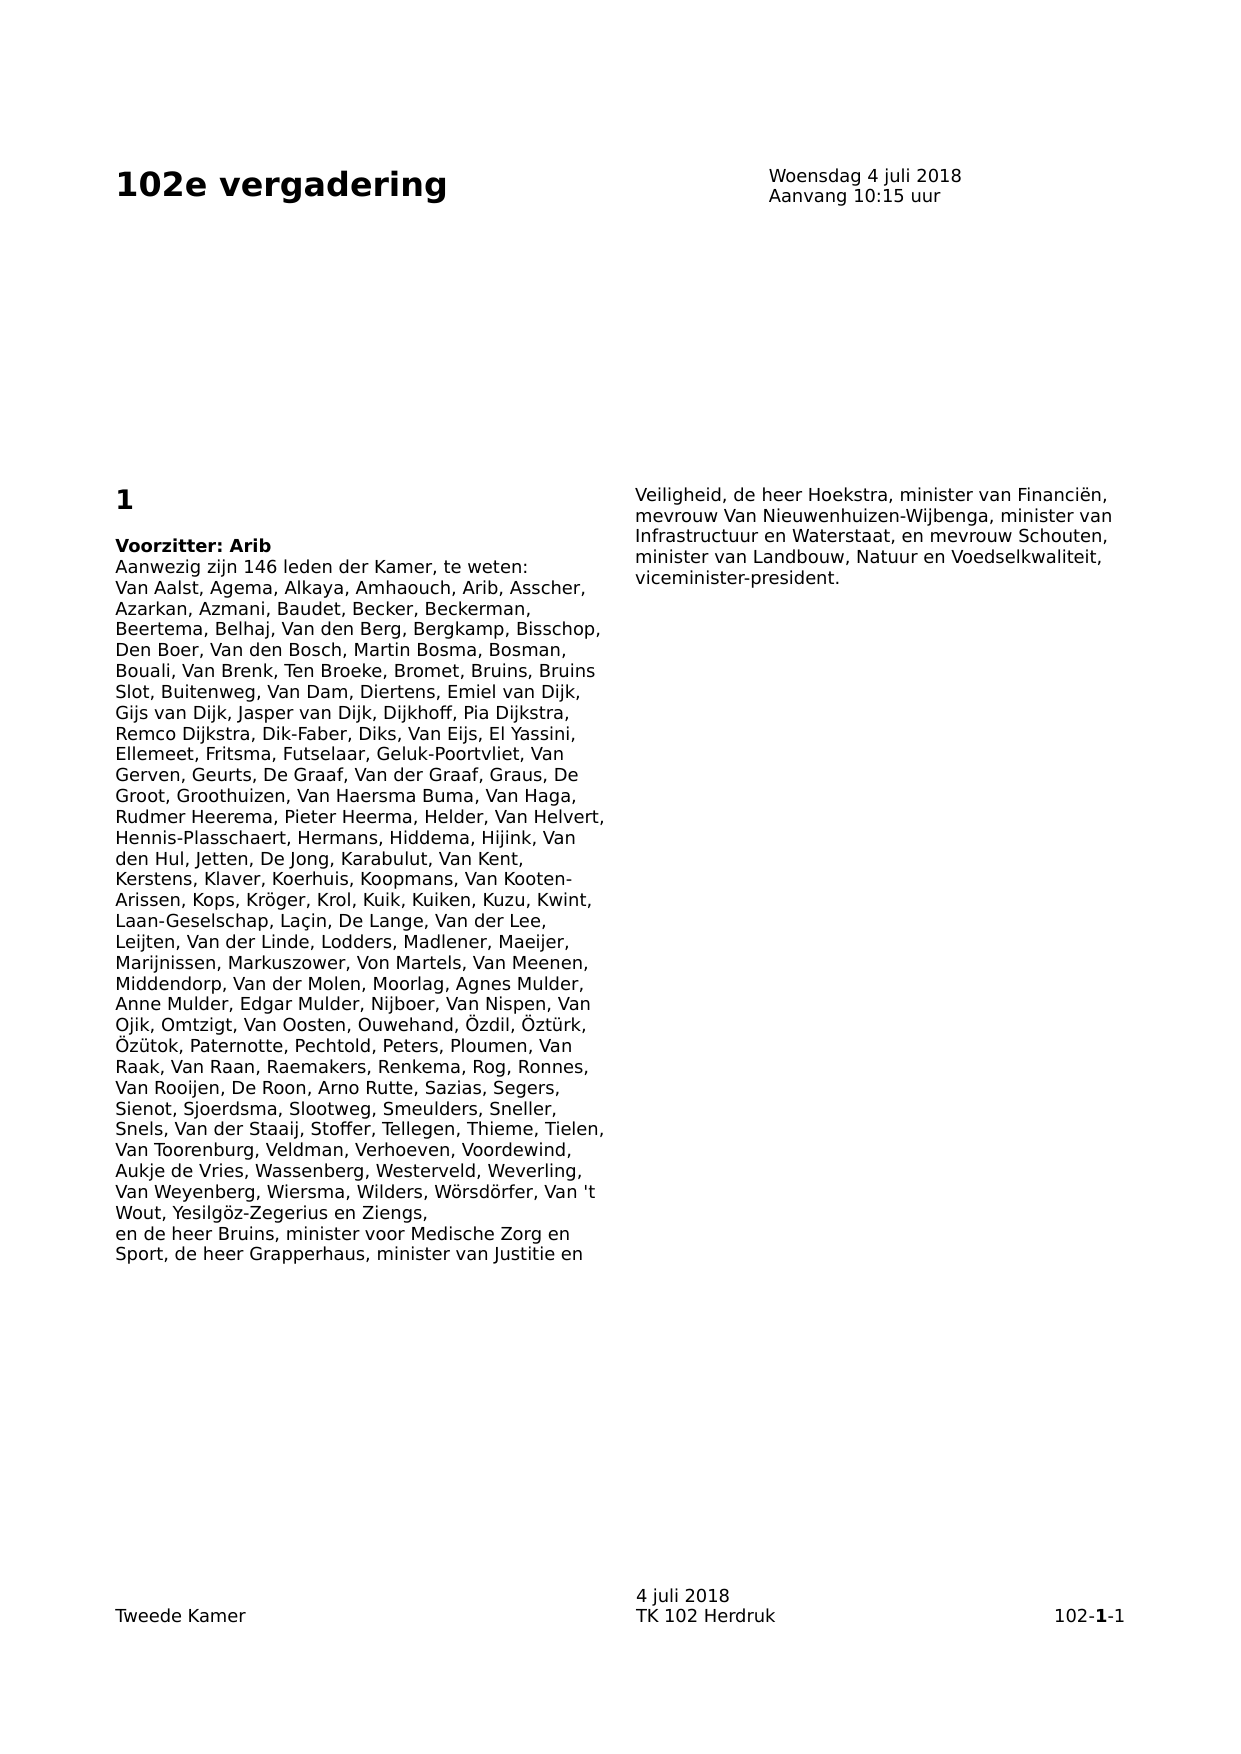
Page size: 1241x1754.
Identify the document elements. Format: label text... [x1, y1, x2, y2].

text Veiligheid, de heer Hoekstra, minister van Financiën, mevrouw Van Nieuwenhuizen-Wijbenga, minister van Infrastructuur en Waterstaat, en mevrouw Schouten, minister van Landbouw, Natuur en Voedselkwaliteit, viceminister-president. [635, 484, 1125, 589]
text Voorzitter: Arib [115, 536, 605, 557]
text Aanwezig zijn 146 leden der Kamer, te weten: [115, 557, 605, 577]
text Van Aalst, Agema, Alkaya, Amhaouch, Arib, Asscher, Azarkan, Azmani, Baudet, Becker, Beckerman, Beertema, Belhaj, Van den Berg, Bergkamp, Bisschop, Den Boer, Van den Bosch, Martin Bosma, Bosman, Bouali, Van Brenk, Ten Broeke, Bromet, Bruins, Bruins Slot, Buitenweg, Van Dam, Diertens, Emiel van Dijk, Gijs van Dijk, Jasper van Dijk, Dijkhoff, Pia Dijkstra, Remco Dijkstra, Dik-Faber, Diks, Van Eijs, El Yassini, Ellemeet, Fritsma, Futselaar, Geluk-Poortvliet, Van Gerven, Geurts, De Graaf, Van der Graaf, Graus, De Groot, Groothuizen, Van Haersma Buma, Van Haga, Rudmer Heerema, Pieter Heerma, Helder, Van Helvert, Hennis-Plasschaert, Hermans, Hiddema, Hijink, Van den Hul, Jetten, De Jong, Karabulut, Van Kent, Kerstens, Klaver, Koerhuis, Koopmans, Van Kooten-Arissen, Kops, Kröger, Krol, Kuik, Kuiken, Kuzu, Kwint, Laan-Geselschap, Laçin, De Lange, Van der Lee, Leijten, Van der Linde, Lodders, Madlener, Maeijer, Marijnissen, Markuszower, Von Martels, Van Meenen, Middendorp, Van der Molen, Moorlag, Agnes Mulder, Anne Mulder, Edgar Mulder, Nijboer, Van Nispen, Van Ojik, Omtzigt, Van Oosten, Ouwehand, Özdil, Öztürk, Özütok, Paternotte, Pechtold, Peters, Ploumen, Van Raak, Van Raan, Raemakers, Renkema, Rog, Ronnes, Van Rooijen, De Roon, Arno Rutte, Sazias, Segers, Sienot, Sjoerdsma, Slootweg, Smeulders, Sneller, Snels, Van der Staaij, Stoffer, Tellegen, Thieme, Tielen, Van Toorenburg, Veldman, Verhoeven, Voordewind, Aukje de Vries, Wassenberg, Westerveld, Weverling, Van Weyenberg, Wiersma, Wilders, Wörsdörfer, Van 't Wout, Yesilgöz-Zegerius en Ziengs, [115, 577, 605, 1223]
table_header 102e vergadering [115, 165, 768, 207]
title 1 [115, 484, 605, 516]
table_cell Aanvang 10:15 uur [769, 186, 1125, 207]
text en de heer Bruins, minister voor Medische Zorg en Sport, de heer Grapperhaus, minister van Justitie en [115, 1223, 605, 1265]
table_header Woensdag 4 juli 2018 [769, 165, 1125, 186]
